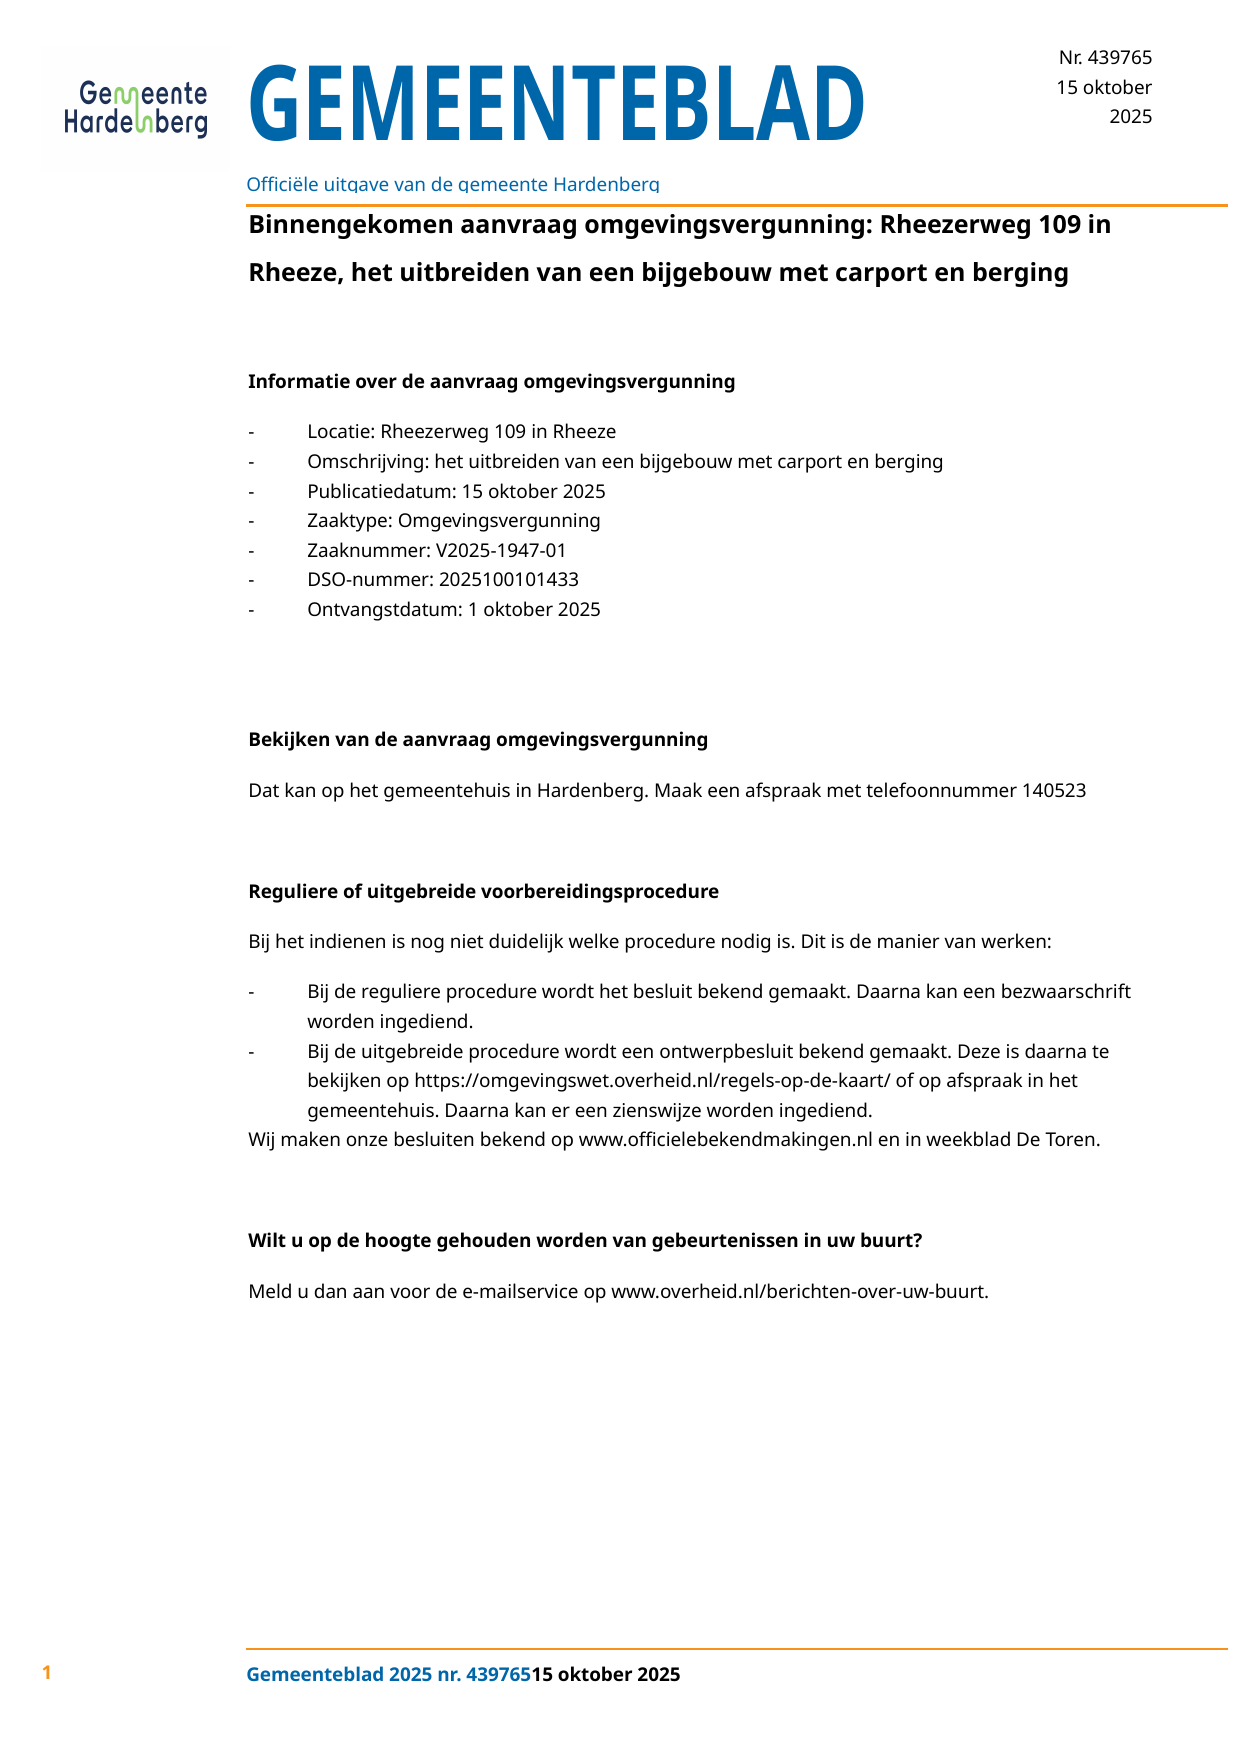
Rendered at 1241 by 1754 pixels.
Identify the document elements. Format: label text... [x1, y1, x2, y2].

picture [41, 47, 231, 172]
list Publicatiedatum: 15 oktober 2025 [248, 478, 1152, 504]
text Reguliere of uitgebreide voorbereidingsprocedure [248, 878, 1152, 904]
list Ontvangstdatum: 1 oktober 2025 [248, 596, 1152, 622]
text Informatie over de aanvraag omgevingsvergunning [248, 368, 1152, 394]
list Zaaktype: Omgevingsvergunning [248, 507, 1152, 533]
text Wilt u op de hoogte gehouden worden van gebeurtenissen in uw buurt? [248, 1227, 1152, 1253]
list DSO-nummer: 2025100101433 [248, 567, 1152, 592]
text Dat kan op het gemeentehuis in Hardenberg. Maak een afspraak met telefoonnummer 140523 [248, 777, 1152, 803]
text Bekijken van de aanvraag omgevingsvergunning [248, 727, 1152, 752]
text Meld u dan aan voor de e-mailservice op www.overheid.nl/berichten-over-uw-buurt. [248, 1278, 1152, 1304]
text Binnengekomen aanvraag omgevingsvergunning: Rheezerweg 109 in Rheeze, het uitbreiden van een bijgebouw met carport en berging [248, 207, 1152, 288]
list Bij de uitgebreide procedure wordt een ontwerpbesluit bekend gemaakt. Deze is daarna te bekijken op https://omgevingswet.overheid.nl/regels-op-de-kaart/ of op afspraak in het gemeentehuis. Daarna kan er een zienswijze worden ingediend. [248, 1038, 1152, 1123]
list Zaaknummer: V2025-1947-01 [248, 537, 1152, 563]
list Omschrijving: het uitbreiden van een bijgebouw met carport en berging [248, 448, 1152, 474]
list Bij de reguliere procedure wordt het besluit bekend gemaakt. Daarna kan een bezwaarschrift worden ingediend. [248, 979, 1152, 1034]
text Bij het indienen is nog niet duidelijk welke procedure nodig is. Dit is de manier van werken: [248, 928, 1152, 954]
text Wij maken onze besluiten bekend op www.officielebekendmakingen.nl en in weekblad De Toren. [248, 1127, 1152, 1152]
list Locatie: Rheezerweg 109 in Rheeze [248, 419, 1152, 444]
